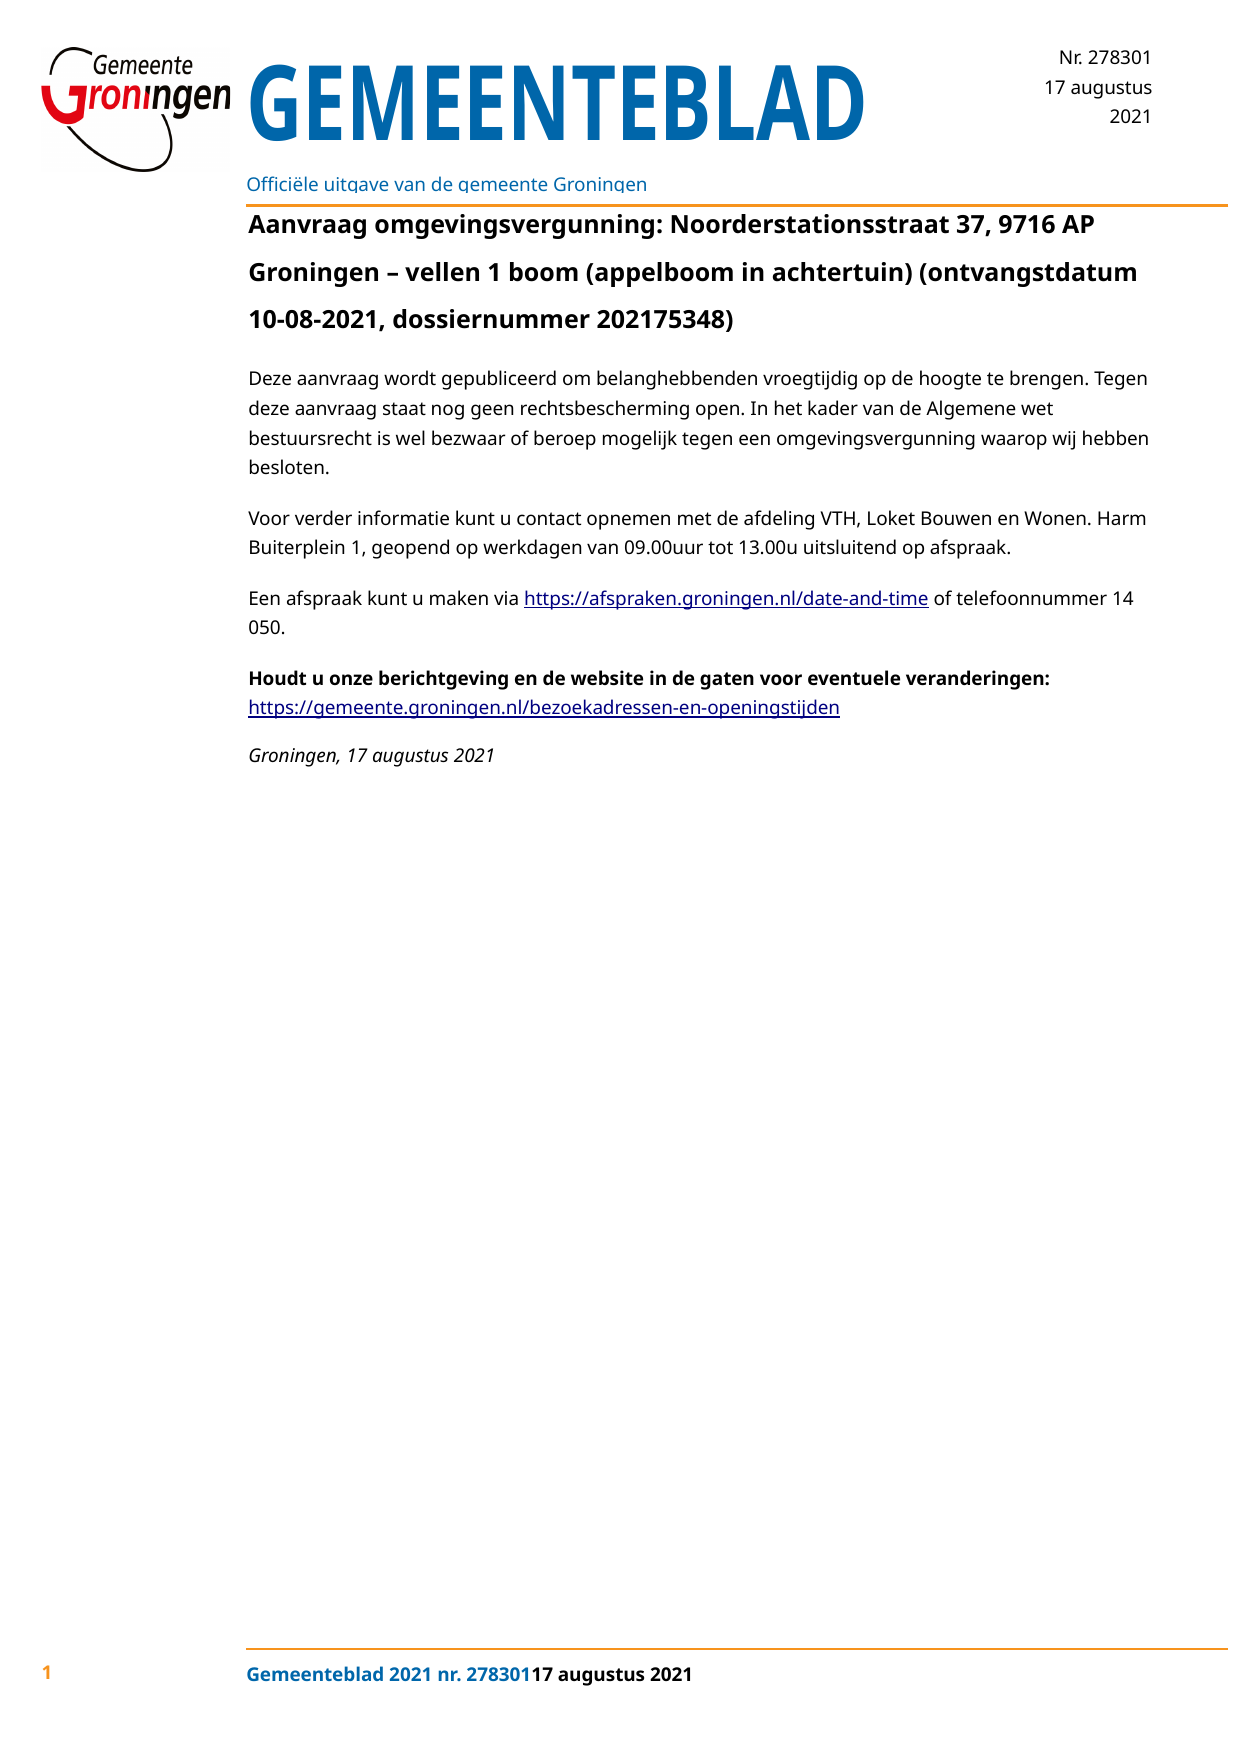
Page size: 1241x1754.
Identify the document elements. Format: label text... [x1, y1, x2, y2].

text Houdt u onze berichtgeving en de website in de gaten voor eventuele veranderingen: https://gemeente.groningen.nl/bezoekadressen-en-openingstijden [248, 665, 1152, 720]
text Voor verder informatie kunt u contact opnemen met de afdeling VTH, Loket Bouwen en Wonen. Harm Buiterplein 1, geopend op werkdagen van 09.00uur tot 13.00u uitsluitend op afspraak. [248, 505, 1152, 560]
text Een afspraak kunt u maken via https://afspraken.groningen.nl/date-and-time of telefoonnummer 14 050. [248, 585, 1152, 640]
text Groningen, 17 augustus 2021 [248, 742, 1152, 768]
picture [41, 47, 231, 172]
text Deze aanvraag wordt gepubliceerd om belanghebbenden vroegtijdig op de hoogte te brengen. Tegen deze aanvraag staat nog geen rechtsbescherming open. In het kader van de Algemene wet bestuursrecht is wel bezwaar of beroep mogelijk tegen een omgevingsvergunning waarop wij hebben besloten. [248, 366, 1152, 480]
text Aanvraag omgevingsvergunning: Noorderstationsstraat 37, 9716 AP Groningen – vellen 1 boom (appelboom in achtertuin) (ontvangstdatum 10-08-2021, dossiernummer 202175348) [248, 207, 1152, 336]
